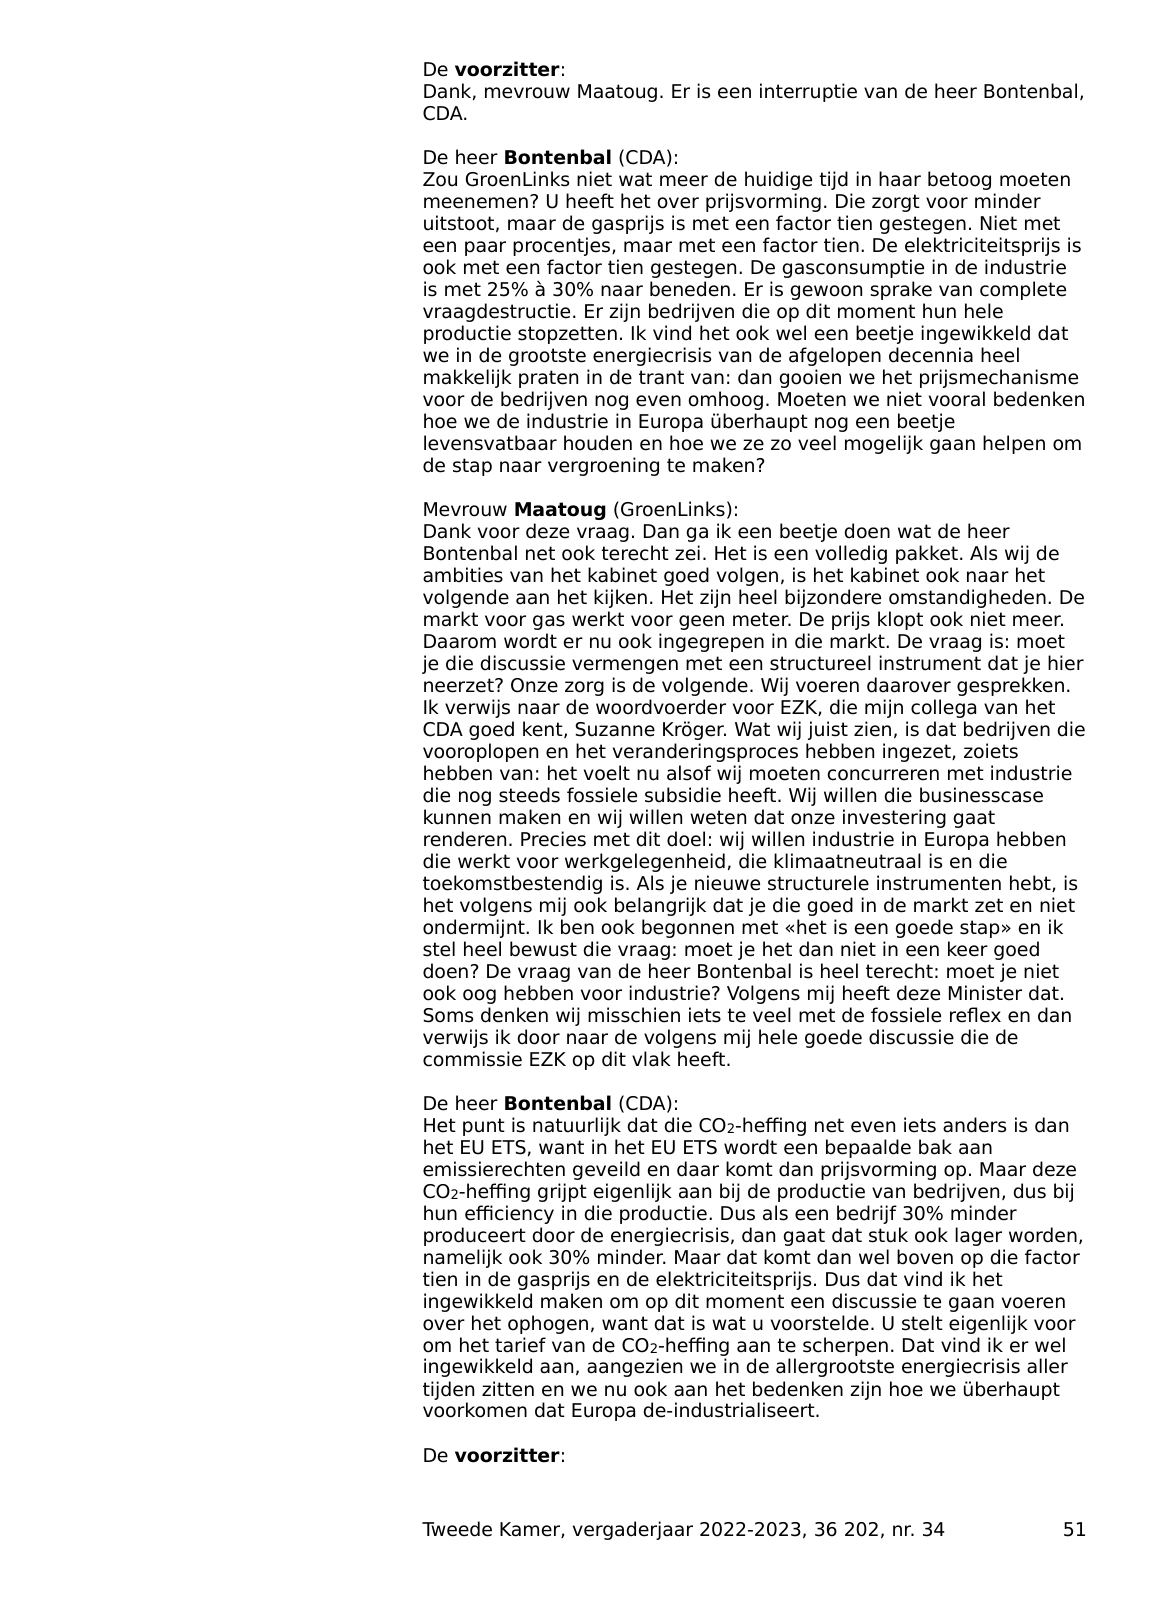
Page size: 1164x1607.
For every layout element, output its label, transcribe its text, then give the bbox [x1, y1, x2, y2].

text De heer Bontenbal (CDA): [422, 147, 1087, 169]
text De voorzitter: [422, 59, 1087, 81]
text Dank, mevrouw Maatoug. Er is een interruptie van de heer Bontenbal, CDA. [422, 81, 1087, 125]
text Het punt is natuurlijk dat die CO2-heffing net even iets anders is dan het EU ETS, want in het EU ETS wordt een bepaalde bak aan emissierechten geveild en daar komt dan prijsvorming op. Maar deze CO2-heffing grijpt eigenlijk aan bij de productie van bedrijven, dus bij hun efficiency in die productie. Dus als een bedrijf 30% minder produceert door de energiecrisis, dan gaat dat stuk ook lager worden, namelijk ook 30% minder. Maar dat komt dan wel boven op die factor tien in de gasprijs en de elektriciteitsprijs. Dus dat vind ik het ingewikkeld maken om op dit moment een discussie te gaan voeren over het ophogen, want dat is wat u voorstelde. U stelt eigenlijk voor om het tarief van de CO2-heffing aan te scherpen. Dat vind ik er wel ingewikkeld aan, aangezien we in de allergrootste energiecrisis aller tijden zitten en we nu ook aan het bedenken zijn hoe we überhaupt voorkomen dat Europa de-industrialiseert. [422, 1115, 1087, 1422]
text Dank voor deze vraag. Dan ga ik een beetje doen wat de heer Bontenbal net ook terecht zei. Het is een volledig pakket. Als wij de ambities van het kabinet goed volgen, is het kabinet ook naar het volgende aan het kijken. Het zijn heel bijzondere omstandigheden. De markt voor gas werkt voor geen meter. De prijs klopt ook niet meer. Daarom wordt er nu ook ingegrepen in die markt. De vraag is: moet je die discussie vermengen met een structureel instrument dat je hier neerzet? Onze zorg is de volgende. Wij voeren daarover gesprekken. Ik verwijs naar de woordvoerder voor EZK, die mijn collega van het CDA goed kent, Suzanne Kröger. Wat wij juist zien, is dat bedrijven die vooroplopen en het veranderingsproces hebben ingezet, zoiets hebben van: het voelt nu alsof wij moeten concurreren met industrie die nog steeds fossiele subsidie heeft. Wij willen die businesscase kunnen maken en wij willen weten dat onze investering gaat renderen. Precies met dit doel: wij willen industrie in Europa hebben die werkt voor werkgelegenheid, die klimaatneutraal is en die toekomstbestendig is. Als je nieuwe structurele instrumenten hebt, is het volgens mij ook belangrijk dat je die goed in de markt zet en niet ondermijnt. Ik ben ook begonnen met «het is een goede stap» en ik stel heel bewust die vraag: moet je het dan niet in een keer goed doen? De vraag van de heer Bontenbal is heel terecht: moet je niet ook oog hebben voor industrie? Volgens mij heeft deze Minister dat. Soms denken wij misschien iets te veel met de fossiele reflex en dan verwijs ik door naar de volgens mij hele goede discussie die de commissie EZK op dit vlak heeft. [422, 521, 1087, 1071]
text Mevrouw Maatoug (GroenLinks): [422, 499, 1087, 521]
text De voorzitter: [422, 1444, 1087, 1467]
text Zou GroenLinks niet wat meer de huidige tijd in haar betoog moeten meenemen? U heeft het over prijsvorming. Die zorgt voor minder uitstoot, maar de gasprijs is met een factor tien gestegen. Niet met een paar procentjes, maar met een factor tien. De elektriciteitsprijs is ook met een factor tien gestegen. De gasconsumptie in de industrie is met 25% à 30% naar beneden. Er is gewoon sprake van complete vraagdestructie. Er zijn bedrijven die op dit moment hun hele productie stopzetten. Ik vind het ook wel een beetje ingewikkeld dat we in de grootste energiecrisis van de afgelopen decennia heel makkelijk praten in de trant van: dan gooien we het prijsmechanisme voor de bedrijven nog even omhoog. Moeten we niet vooral bedenken hoe we de industrie in Europa überhaupt nog een beetje levensvatbaar houden en hoe we ze zo veel mogelijk gaan helpen om de stap naar vergroening te maken? [422, 169, 1087, 477]
text De heer Bontenbal (CDA): [422, 1093, 1087, 1115]
